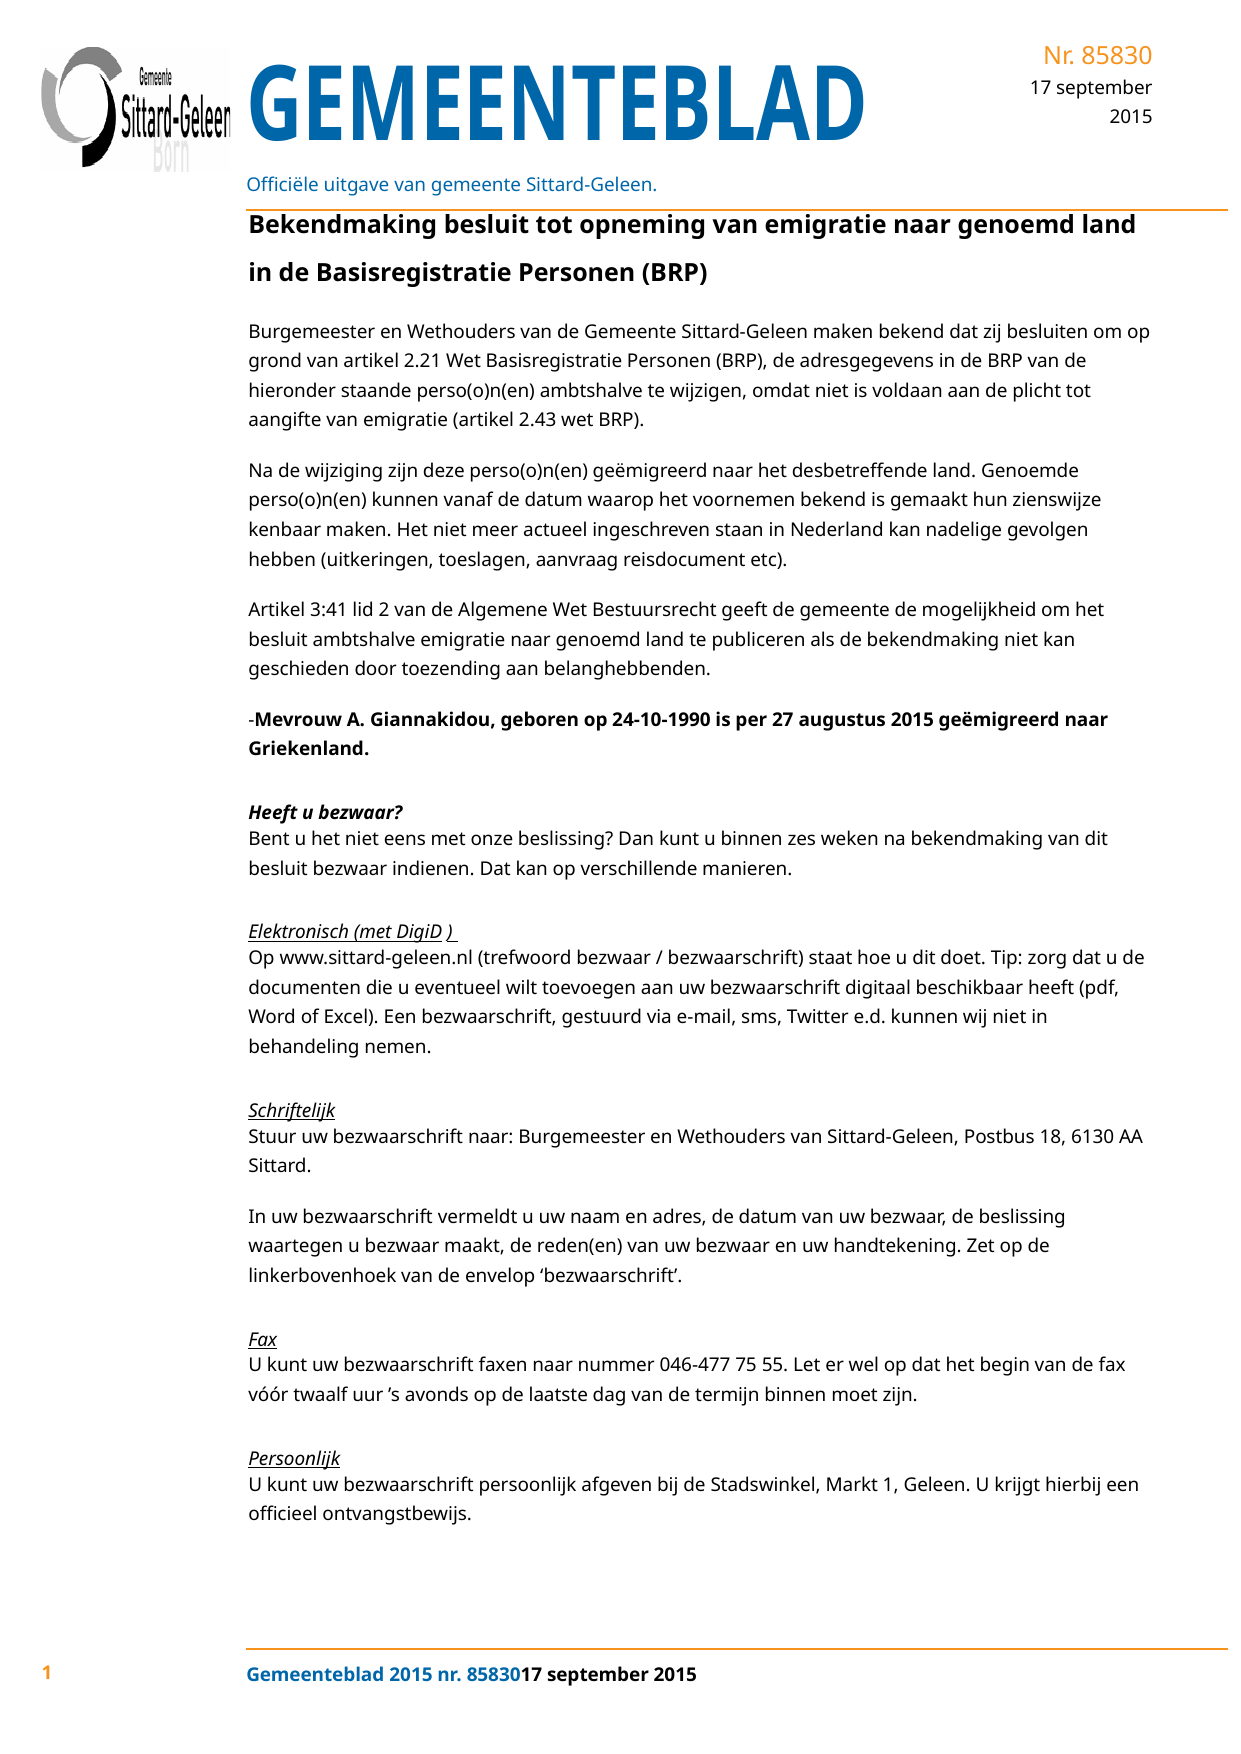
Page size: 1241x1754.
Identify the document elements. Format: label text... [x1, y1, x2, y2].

text Na de wijziging zijn deze perso(o)n(en) geëmigreerd naar het desbetreffende land. Genoemde perso(o)n(en) kunnen vanaf de datum waarop het voornemen bekend is gemaakt hun zienswijze kenbaar maken. Het niet meer actueel ingeschreven staan in Nederland kan nadelige gevolgen hebben (uitkeringen, toeslagen, aanvraag reisdocument etc). [248, 457, 1152, 572]
text In uw bezwaarschrift vermeldt u uw naam en adres, de datum van uw bezwaar, de beslissing waartegen u bezwaar maakt, de reden(en) van uw bezwaar en uw handtekening. Zet op de linkerbovenhoek van de envelop ‘bezwaarschrift’. [248, 1203, 1152, 1288]
text -Mevrouw A. Giannakidou, geboren op 24-10-1990 is per 27 augustus 2015 geëmigreerd naar Griekenland. [248, 706, 1152, 761]
text Elektronisch (met DigiD ) [248, 919, 1152, 944]
picture [41, 47, 231, 172]
text Fax [248, 1326, 1152, 1352]
text Persoonlijk [248, 1445, 1152, 1471]
text Schriftelijk [248, 1097, 1152, 1123]
text Bekendmaking besluit tot opneming van emigratie naar genoemd land in de Basisregistratie Personen (BRP) [248, 211, 1152, 288]
text U kunt uw bezwaarschrift persoonlijk afgeven bij de Stadswinkel, Markt 1, Geleen. U krijgt hierbij een officieel ontvangstbewijs. [248, 1471, 1152, 1526]
text Heeft u bezwaar? [248, 799, 1152, 825]
text Stuur uw bezwaarschrift naar: Burgemeester en Wethouders van Sittard-Geleen, Postbus 18, 6130 AA Sittard. [248, 1123, 1152, 1178]
text U kunt uw bezwaarschrift faxen naar nummer 046-477 75 55. Let er wel op dat het begin van de fax vóór twaalf uur ’s avonds op de laatste dag van de termijn binnen moet zijn. [248, 1352, 1152, 1407]
text Op www.sittard-geleen.nl (trefwoord bezwaar / bezwaarschrift) staat hoe u dit doet. Tip: zorg dat u de documenten die u eventueel wilt toevoegen aan uw bezwaarschrift digitaal beschikbaar heeft (pdf, Word of Excel). Een bezwaarschrift, gestuurd via e-mail, sms, Twitter e.d. kunnen wij niet in behandeling nemen. [248, 944, 1152, 1059]
text Burgemeester en Wethouders van de Gemeente Sittard-Geleen maken bekend dat zij besluiten om op grond van artikel 2.21 Wet Basisregistratie Personen (BRP), de adresgegevens in de BRP van de hieronder staande perso(o)n(en) ambtshalve te wijzigen, omdat niet is voldaan aan de plicht tot aangifte van emigratie (artikel 2.43 wet BRP). [248, 318, 1152, 432]
text Bent u het niet eens met onze beslissing? Dan kunt u binnen zes weken na bekendmaking van dit besluit bezwaar indienen. Dat kan op verschillende manieren. [248, 825, 1152, 880]
text Artikel 3:41 lid 2 van de Algemene Wet Bestuursrecht geeft de gemeente de mogelijkheid om het besluit ambtshalve emigratie naar genoemd land te publiceren als de bekendmaking niet kan geschieden door toezending aan belanghebbenden. [248, 596, 1152, 681]
